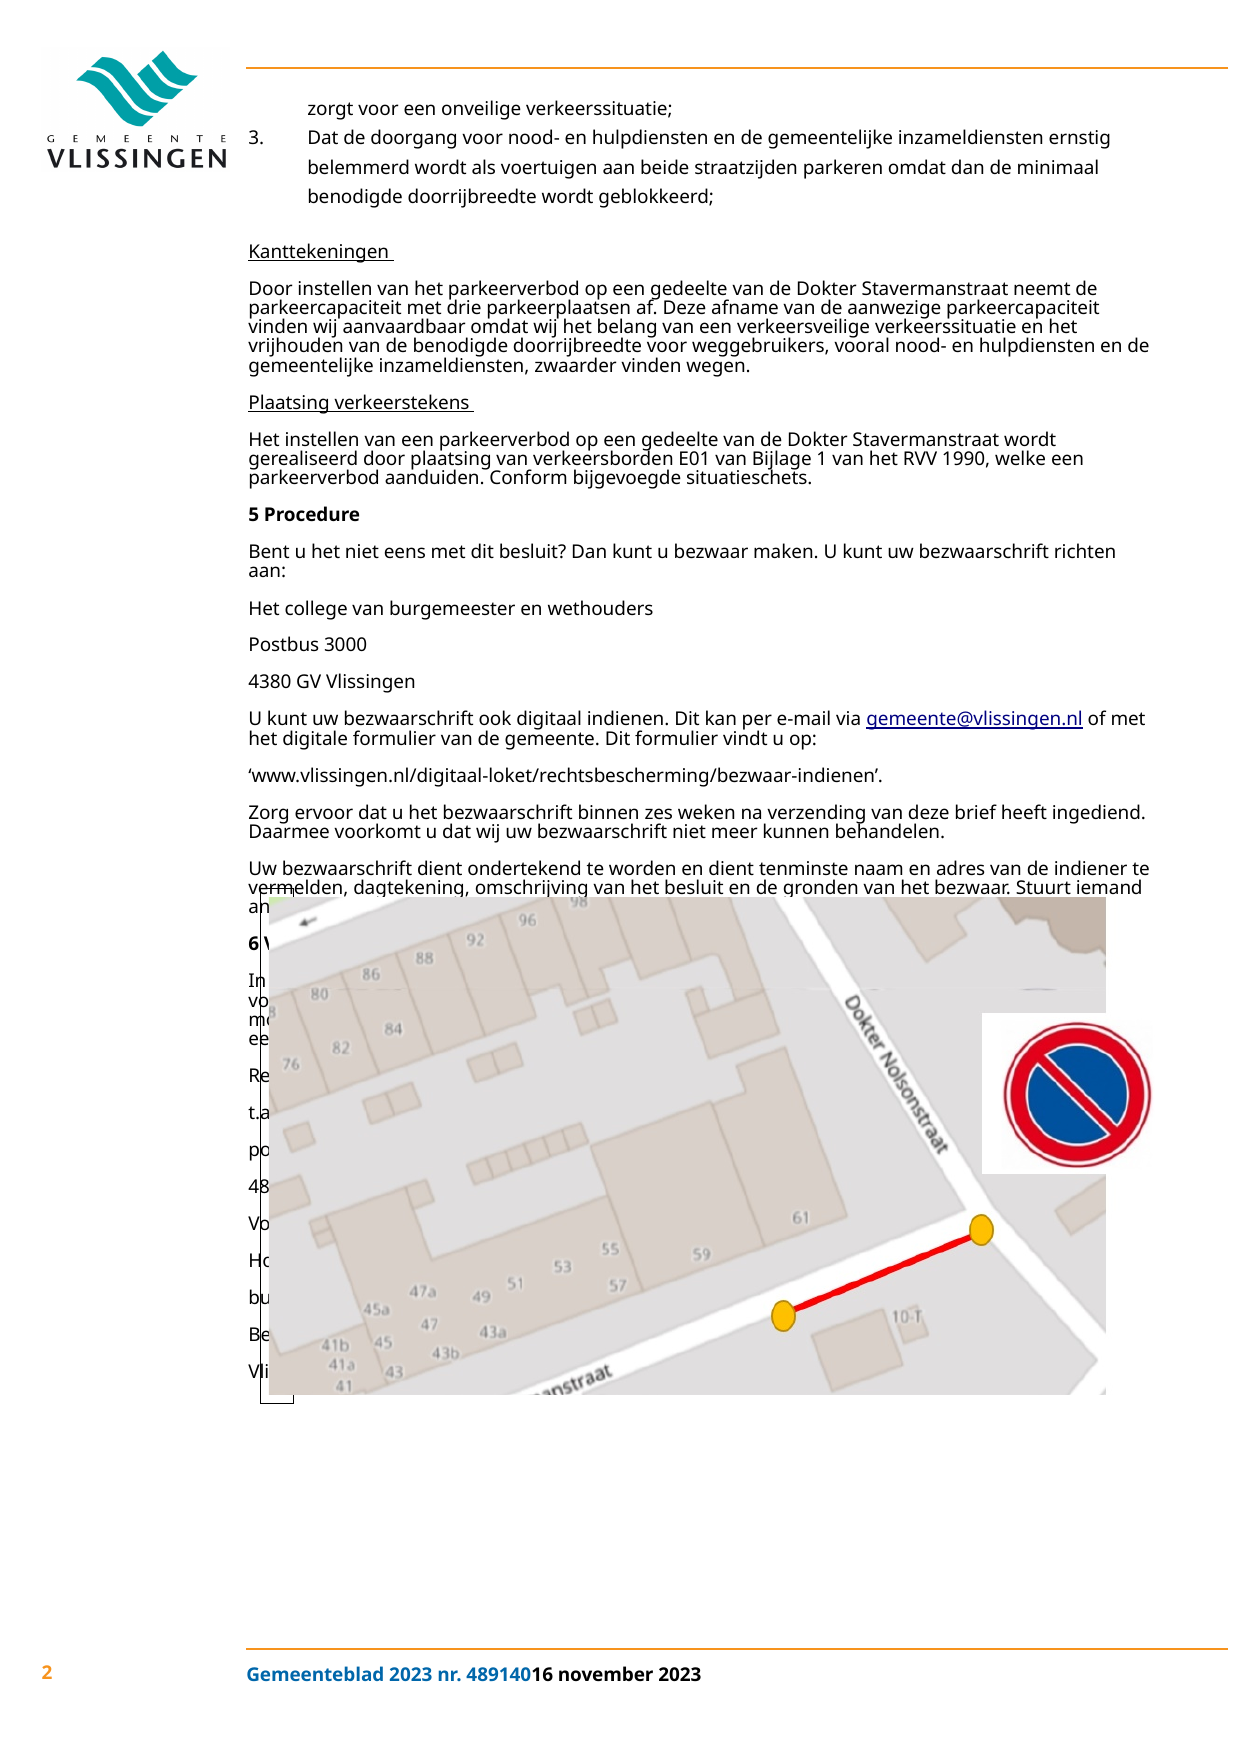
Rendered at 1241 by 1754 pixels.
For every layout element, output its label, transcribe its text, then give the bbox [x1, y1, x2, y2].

text Het instellen van een parkeerverbod op een gedeelte van de Dokter Stavermanstraat wordt gerealiseerd door plaatsing van verkeersborden E01 van Bijlage 1 van het RVV 1990, welke een parkeerverbod aanduiden. Conform bijgevoegde situatieschets. [248, 431, 1152, 488]
list Dat de doorgang voor nood- en hulpdiensten en de gemeentelijke inzameldiensten ernstig belemmerd wordt als voertuigen aan beide straatzijden parkeren omdat dan de minimaal benodigde doorrijbreedte wordt geblokkeerd; [248, 124, 1152, 209]
text Door instellen van het parkeerverbod op een gedeelte van de Dokter Stavermanstraat neemt de parkeercapaciteit met drie parkeerplaatsen af. Deze afname van de aanwezige parkeercapaciteit vinden wij aanvaardbaar omdat wij het belang van een verkeersveilige verkeerssituatie en het vrijhouden van de benodigde doorrijbreedte voor weggebruikers, vooral nood- en hulpdiensten en de gemeentelijke inzameldiensten, zwaarder vinden wegen. [248, 280, 1152, 376]
list zorgt voor een onveilige verkeerssituatie; [248, 95, 1152, 121]
text U kunt uw bezwaarschrift ook digitaal indienen. Dit kan per e-mail via gemeente@vlissingen.nl of met het digitale formulier van de gemeente. Dit formulier vindt u op: [248, 710, 1152, 749]
text 5 Procedure [248, 506, 1152, 526]
text ‘www.vlissingen.nl/digitaal-loket/rechtsbescherming/bezwaar-indienen’. [248, 767, 1152, 786]
text Postbus 3000 [248, 636, 1152, 656]
text Het college van burgemeester en wethouders [248, 599, 1152, 619]
text Bent u het niet eens met dit besluit? Dan kunt u bezwaar maken. U kunt uw bezwaarschrift richten aan: [248, 543, 1152, 582]
picture [41, 47, 231, 172]
text Zorg ervoor dat u het bezwaarschrift binnen zes weken na verzending van deze brief heeft ingediend. Daarmee voorkomt u dat wij uw bezwaarschrift niet meer kunnen behandelen. [248, 804, 1152, 842]
text Uw bezwaarschrift dient ondertekend te worden en dient tenminste naam en adres van de indiener te vermelden, dagtekening, omschrijving van het besluit en de gronden van het bezwaar. Stuurt iemand anders namens u het bezwaarschrift in, stuur dan een machtiging mee. [248, 860, 1152, 918]
text 4380 GV Vlissingen [248, 673, 1152, 693]
picture [268, 897, 1155, 1395]
text Kanttekeningen [248, 243, 1152, 262]
text Plaatsing verkeerstekens [248, 394, 1152, 413]
